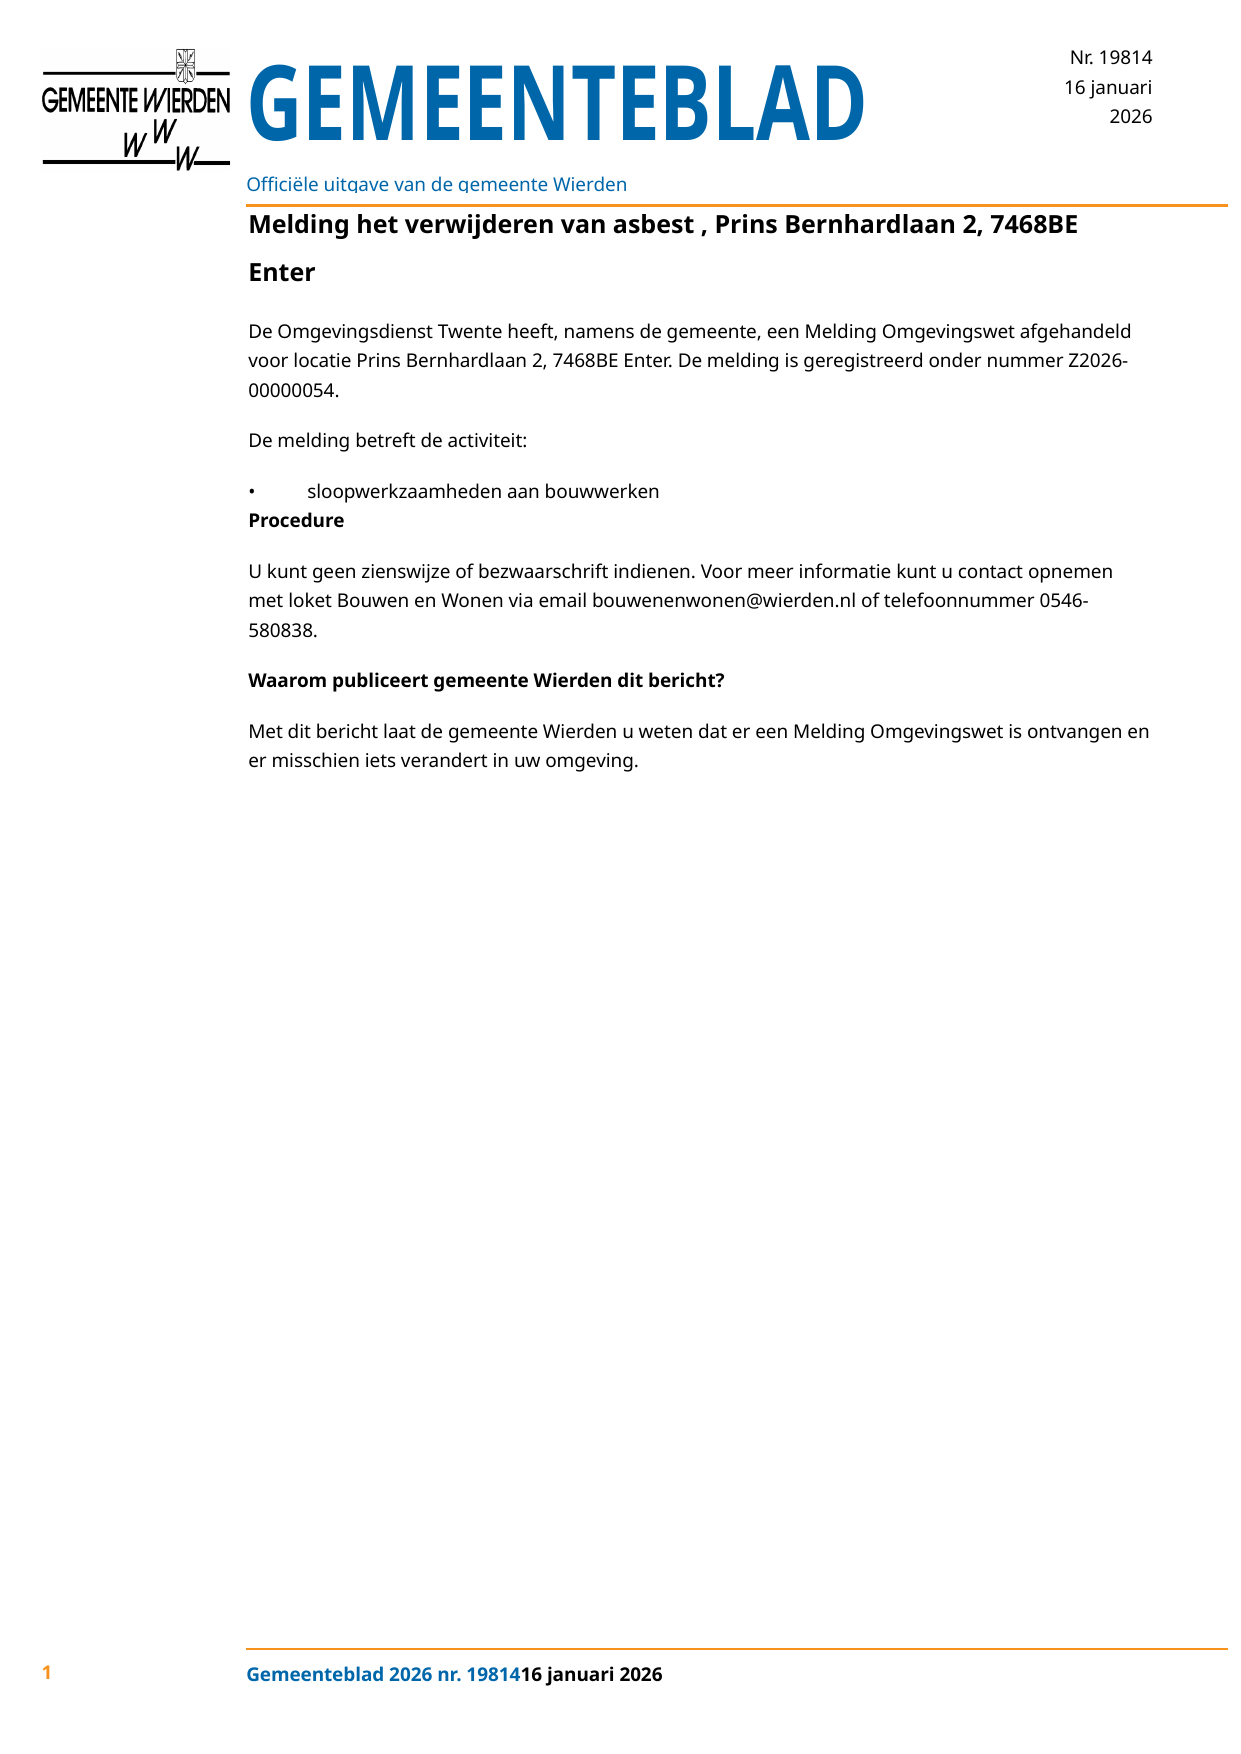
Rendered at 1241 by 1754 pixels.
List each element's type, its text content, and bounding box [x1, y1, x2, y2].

text De melding betreft de activiteit: [248, 427, 1152, 453]
text Procedure [248, 507, 1152, 533]
text Melding het verwijderen van asbest , Prins Bernhardlaan 2, 7468BE Enter [248, 207, 1152, 288]
text U kunt geen zienswijze of bezwaarschrift indienen. Voor meer informatie kunt u contact opnemen met loket Bouwen en Wonen via email bouwenenwonen@wierden.nl of telefoonnummer 0546-580838. [248, 558, 1152, 643]
list sloopwerkzaamheden aan bouwwerken [248, 478, 1152, 504]
text Waarom publiceert gemeente Wierden dit bericht? [248, 667, 1152, 693]
picture [41, 47, 231, 172]
text De Omgevingsdienst Twente heeft, namens de gemeente, een Melding Omgevingswet afgehandeld voor locatie Prins Bernhardlaan 2, 7468BE Enter. De melding is geregistreerd onder nummer Z2026-00000054. [248, 318, 1152, 403]
text Met dit bericht laat de gemeente Wierden u weten dat er een Melding Omgevingswet is ontvangen en er misschien iets verandert in uw omgeving. [248, 718, 1152, 773]
